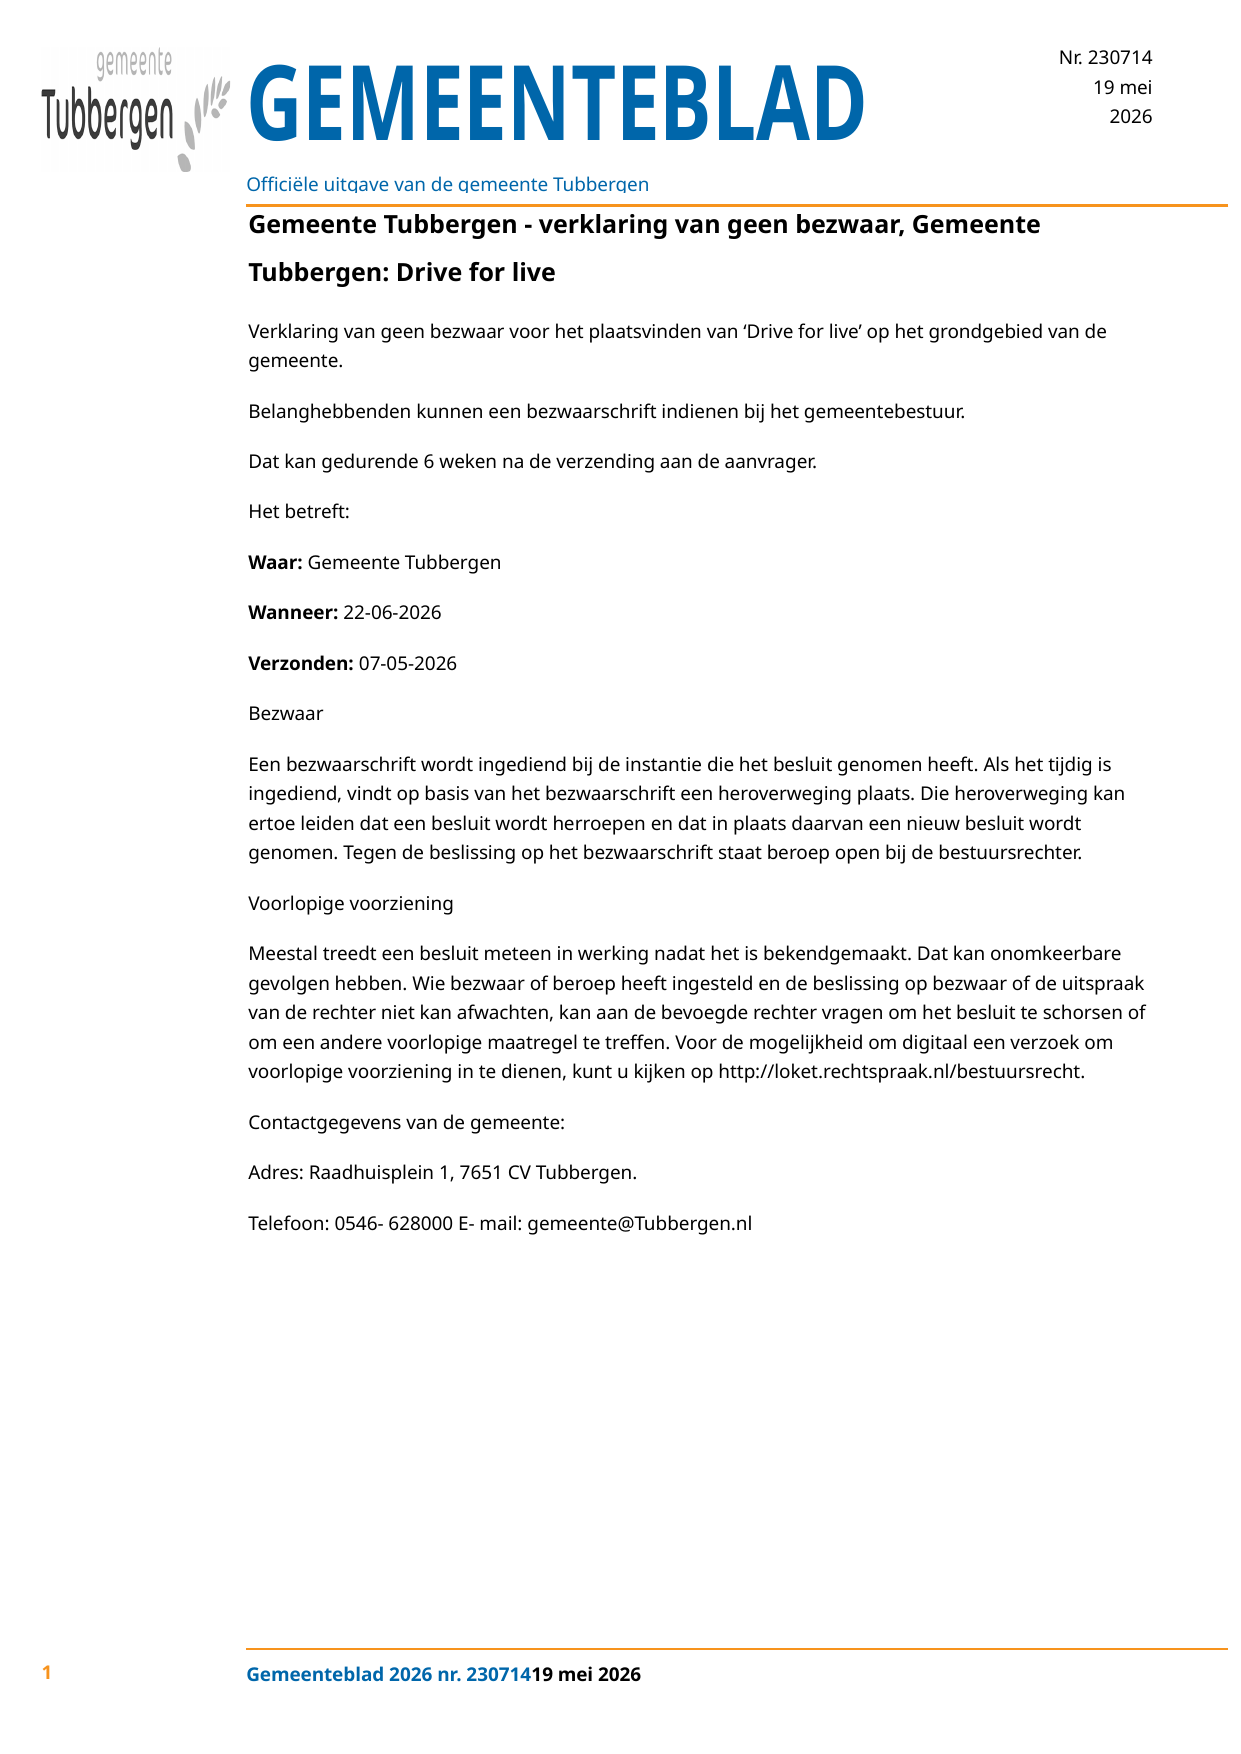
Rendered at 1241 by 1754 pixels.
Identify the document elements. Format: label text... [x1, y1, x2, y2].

text Telefoon: 0546- 628000 E- mail: gemeente@Tubbergen.nl [248, 1210, 1152, 1236]
text Gemeente Tubbergen - verklaring van geen bezwaar, Gemeente Tubbergen: Drive for live [248, 207, 1152, 288]
text Voorlopige voorziening [248, 890, 1152, 916]
text Het betreft: [248, 499, 1152, 524]
text Adres: Raadhuisplein 1, 7651 CV Tubbergen. [248, 1159, 1152, 1185]
text Dat kan gedurende 6 weken na de verzending aan de aanvrager. [248, 448, 1152, 474]
text Meestal treedt een besluit meteen in werking nadat het is bekendgemaakt. Dat kan onomkeerbare gevolgen hebben. Wie bezwaar of beroep heeft ingesteld en de beslissing op bezwaar of de uitspraak van de rechter niet kan afwachten, kan aan de bevoegde rechter vragen om het besluit te schorsen of om een andere voorlopige maatregel te treffen. Voor de mogelijkheid om digitaal een verzoek om voorlopige voorziening in te dienen, kunt u kijken op http://loket.rechtspraak.nl/bestuursrecht. [248, 940, 1152, 1084]
text Waar: Gemeente Tubbergen [248, 549, 1152, 575]
text Bezwaar [248, 700, 1152, 726]
text Belanghebbenden kunnen een bezwaarschrift indienen bij het gemeentebestuur. [248, 398, 1152, 424]
text Een bezwaarschrift wordt ingediend bij de instantie die het besluit genomen heeft. Als het tijdig is ingediend, vindt op basis van het bezwaarschrift een heroverweging plaats. Die heroverweging kan ertoe leiden dat een besluit wordt herroepen en dat in plaats daarvan een nieuw besluit wordt genomen. Tegen de beslissing op het bezwaarschrift staat beroep open bij de bestuursrechter. [248, 751, 1152, 865]
picture [41, 47, 231, 172]
text Wanneer: 22-06-2026 [248, 599, 1152, 625]
text Contactgegevens van de gemeente: [248, 1109, 1152, 1135]
text Verklaring van geen bezwaar voor het plaatsvinden van ‘Drive for live’ op het grondgebied van de gemeente. [248, 318, 1152, 373]
text Verzonden: 07-05-2026 [248, 650, 1152, 676]
